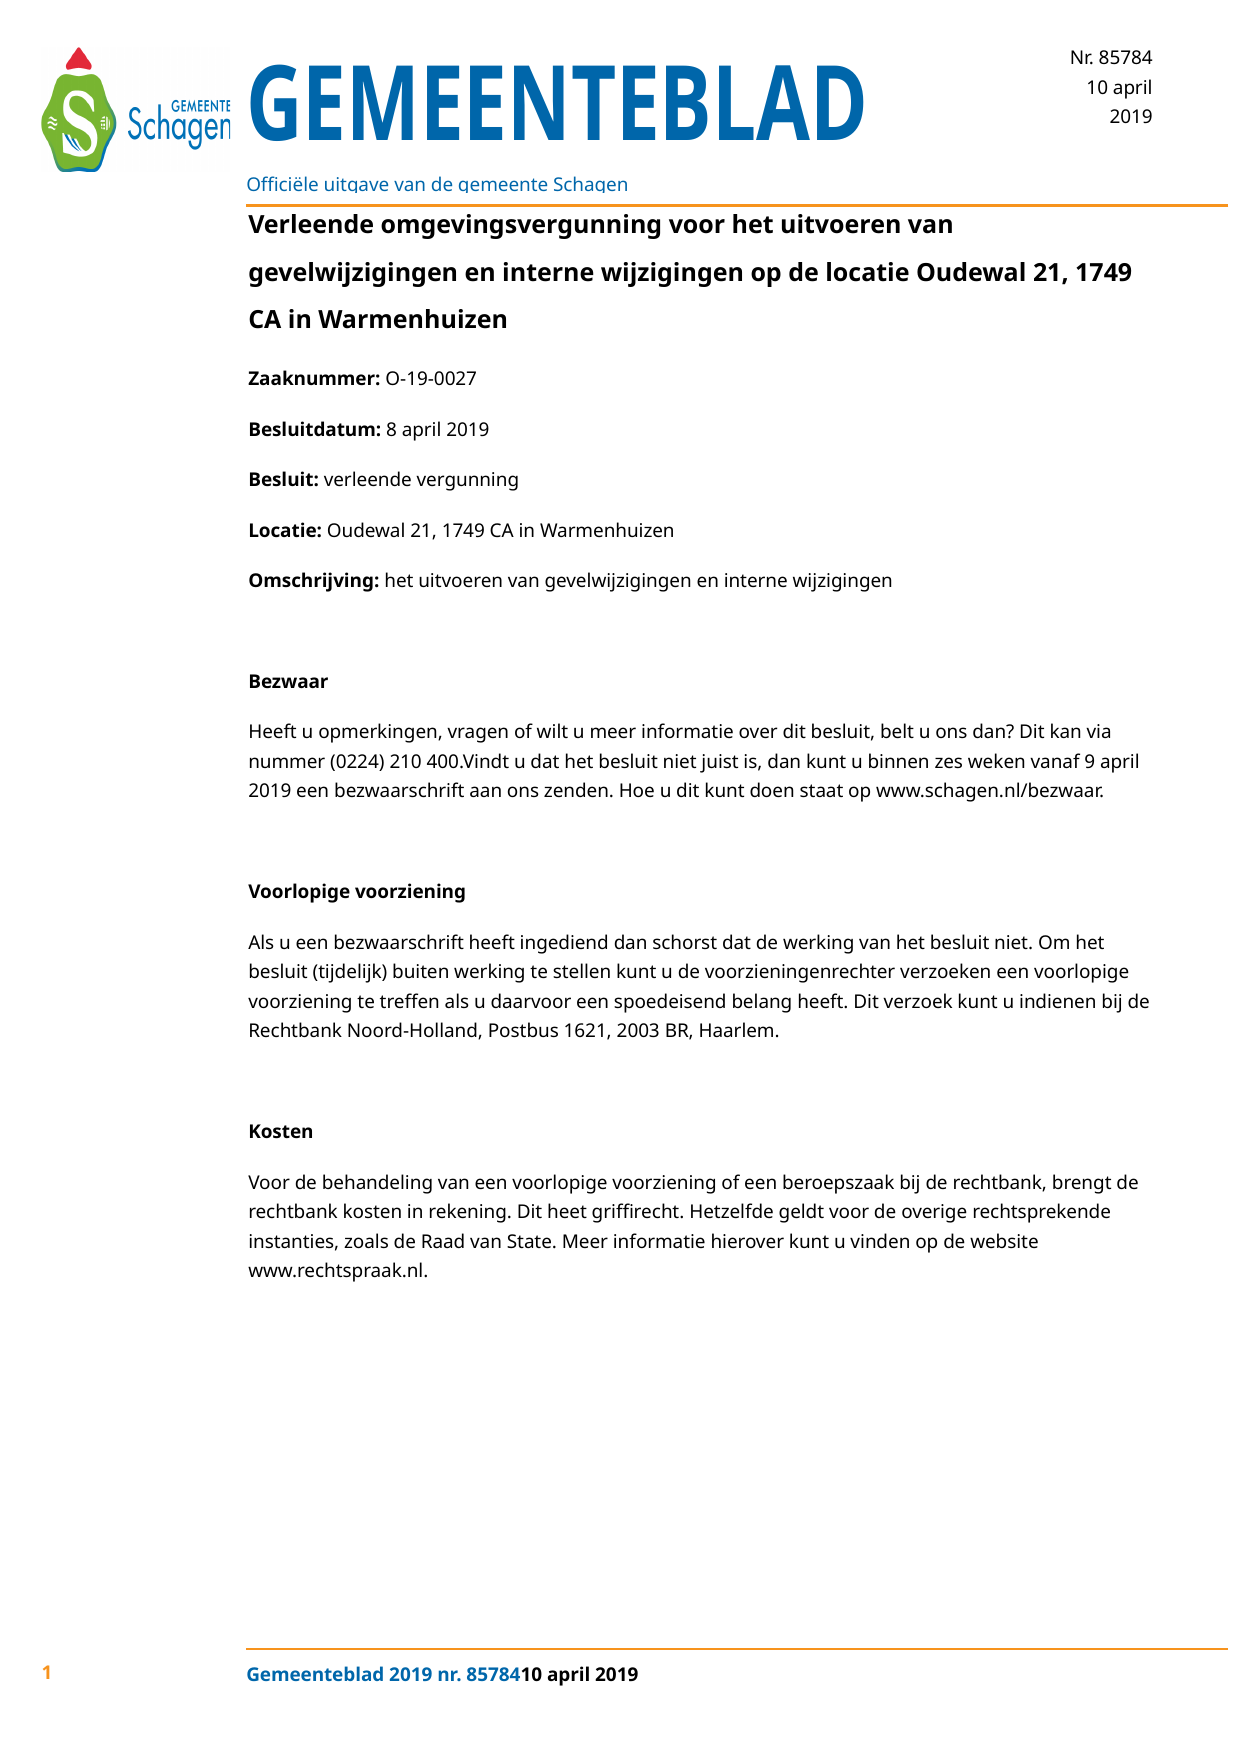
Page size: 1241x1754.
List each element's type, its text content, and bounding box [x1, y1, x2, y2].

text Heeft u opmerkingen, vragen of wilt u meer informatie over dit besluit, belt u ons dan? Dit kan via nummer (0224) 210 400.Vindt u dat het besluit niet juist is, dan kunt u binnen zes weken vanaf 9 april 2019 een bezwaarschrift aan ons zenden. Hoe u dit kunt doen staat op www.schagen.nl/bezwaar. [248, 718, 1152, 803]
text Besluitdatum: 8 april 2019 [248, 416, 1152, 442]
picture [41, 47, 231, 172]
text Omschrijving: het uitvoeren van gevelwijzigingen en interne wijzigingen [248, 567, 1152, 593]
text Locatie: Oudewal 21, 1749 CA in Warmenhuizen [248, 517, 1152, 542]
text Zaaknummer: O-19-0027 [248, 366, 1152, 391]
text Bezwaar [248, 668, 1152, 694]
text Besluit: verleende vergunning [248, 466, 1152, 492]
text Voor de behandeling van een voorlopige voorziening of een beroepszaak bij de rechtbank, brengt de rechtbank kosten in rekening. Dit heet griffirecht. Hetzelfde geldt voor de overige rechtsprekende instanties, zoals de Raad van State. Meer informatie hierover kunt u vinden op de website www.rechtspraak.nl. [248, 1169, 1152, 1283]
text Als u een bezwaarschrift heeft ingediend dan schorst dat de werking van het besluit niet. Om het besluit (tijdelijk) buiten werking te stellen kunt u de voorzieningenrechter verzoeken een voorlopige voorziening te treffen als u daarvoor een spoedeisend belang heeft. Dit verzoek kunt u indienen bij de Rechtbank Noord-Holland, Postbus 1621, 2003 BR, Haarlem. [248, 929, 1152, 1043]
text Kosten [248, 1118, 1152, 1144]
text Voorlopige voorziening [248, 878, 1152, 904]
text Verleende omgevingsvergunning voor het uitvoeren van gevelwijzigingen en interne wijzigingen op de locatie Oudewal 21, 1749 CA in Warmenhuizen [248, 207, 1152, 336]
